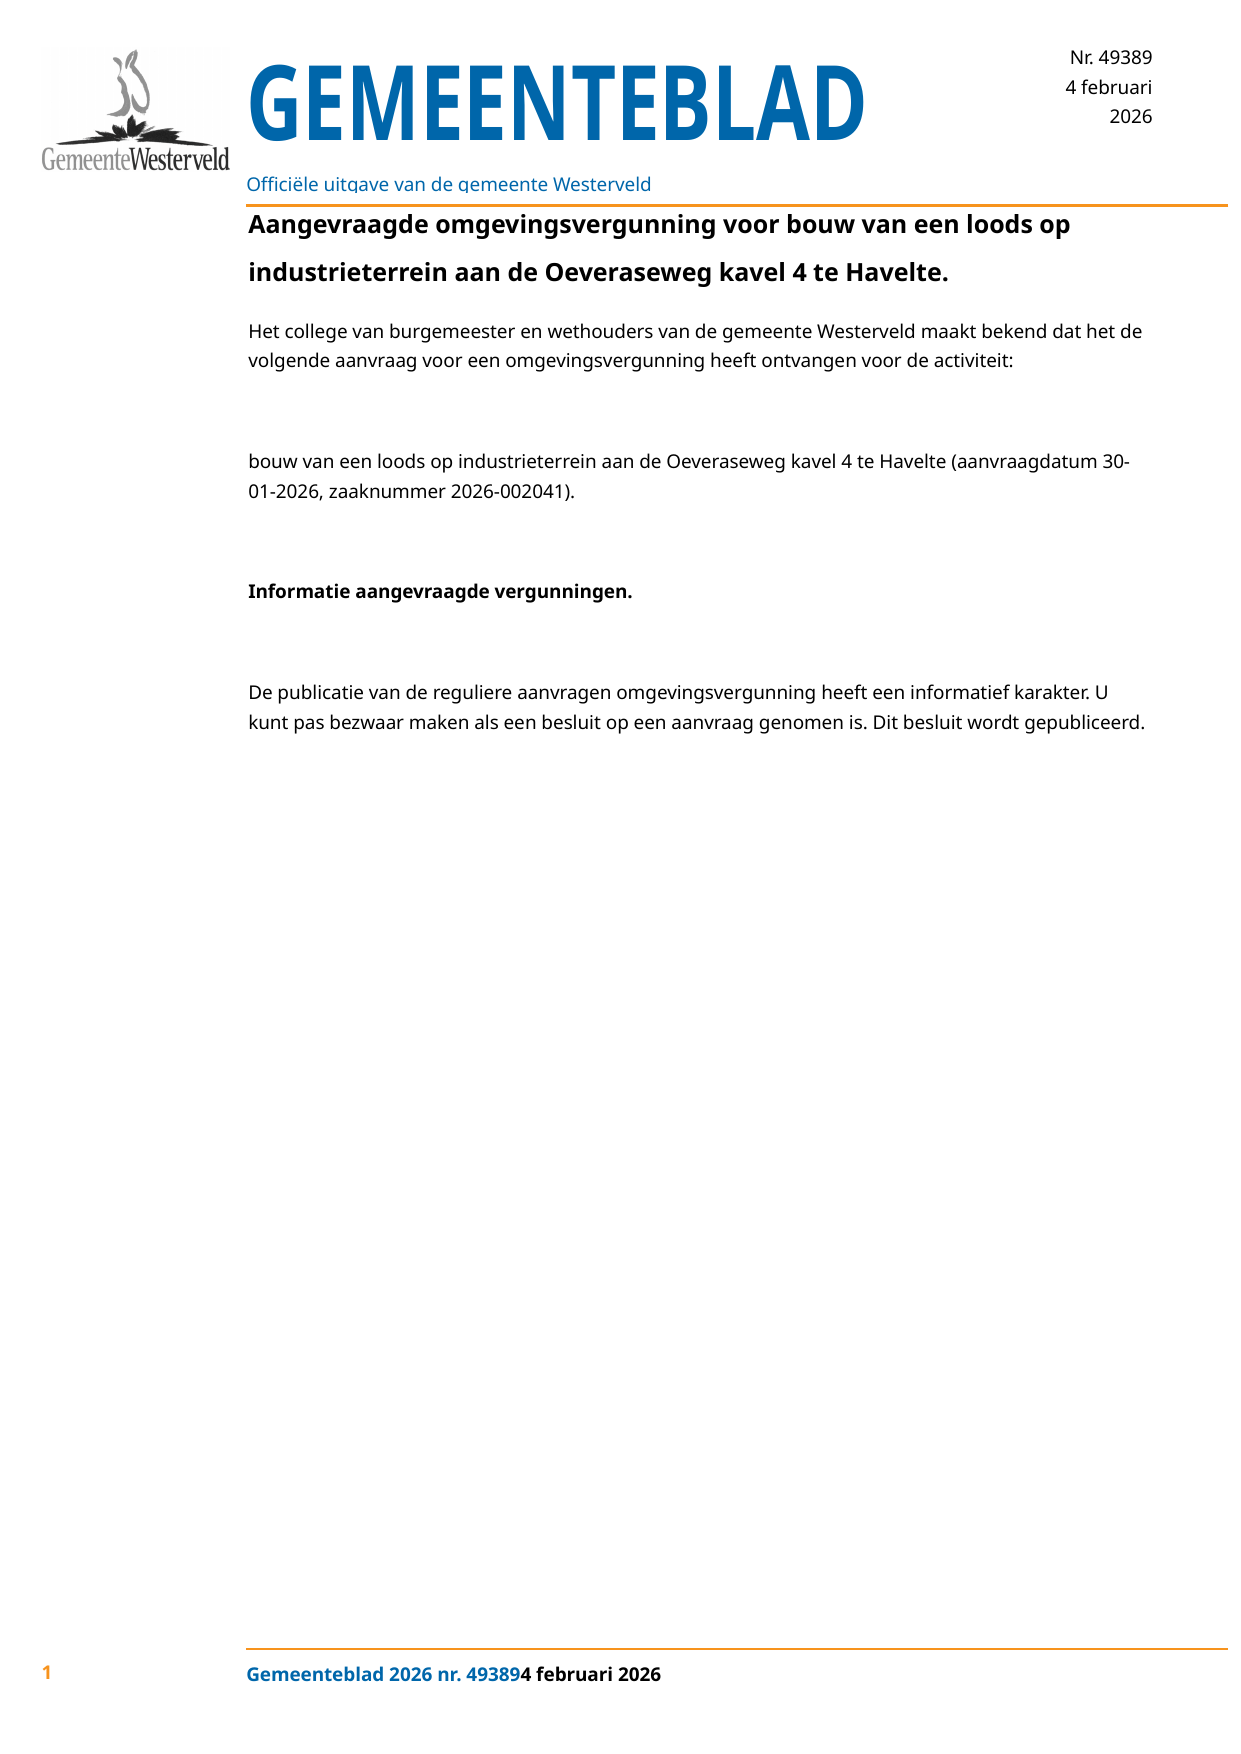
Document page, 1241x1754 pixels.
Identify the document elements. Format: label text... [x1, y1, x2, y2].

picture [41, 47, 231, 172]
text Het college van burgemeester en wethouders van de gemeente Westerveld maakt bekend dat het de volgende aanvraag voor een omgevingsvergunning heeft ontvangen voor de activiteit: [248, 318, 1152, 373]
text Informatie aangevraagde vergunningen. [248, 579, 1152, 604]
text Aangevraagde omgevingsvergunning voor bouw van een loods op industrieterrein aan de Oeveraseweg kavel 4 te Havelte. [248, 207, 1152, 288]
text bouw van een loods op industrieterrein aan de Oeveraseweg kavel 4 te Havelte (aanvraagdatum 30-01-2026, zaaknummer 2026-002041). [248, 448, 1152, 504]
text De publicatie van de reguliere aanvragen omgevingsvergunning heeft een informatief karakter. U kunt pas bezwaar maken als een besluit op een aanvraag genomen is. Dit besluit wordt gepubliceerd. [248, 679, 1152, 735]
